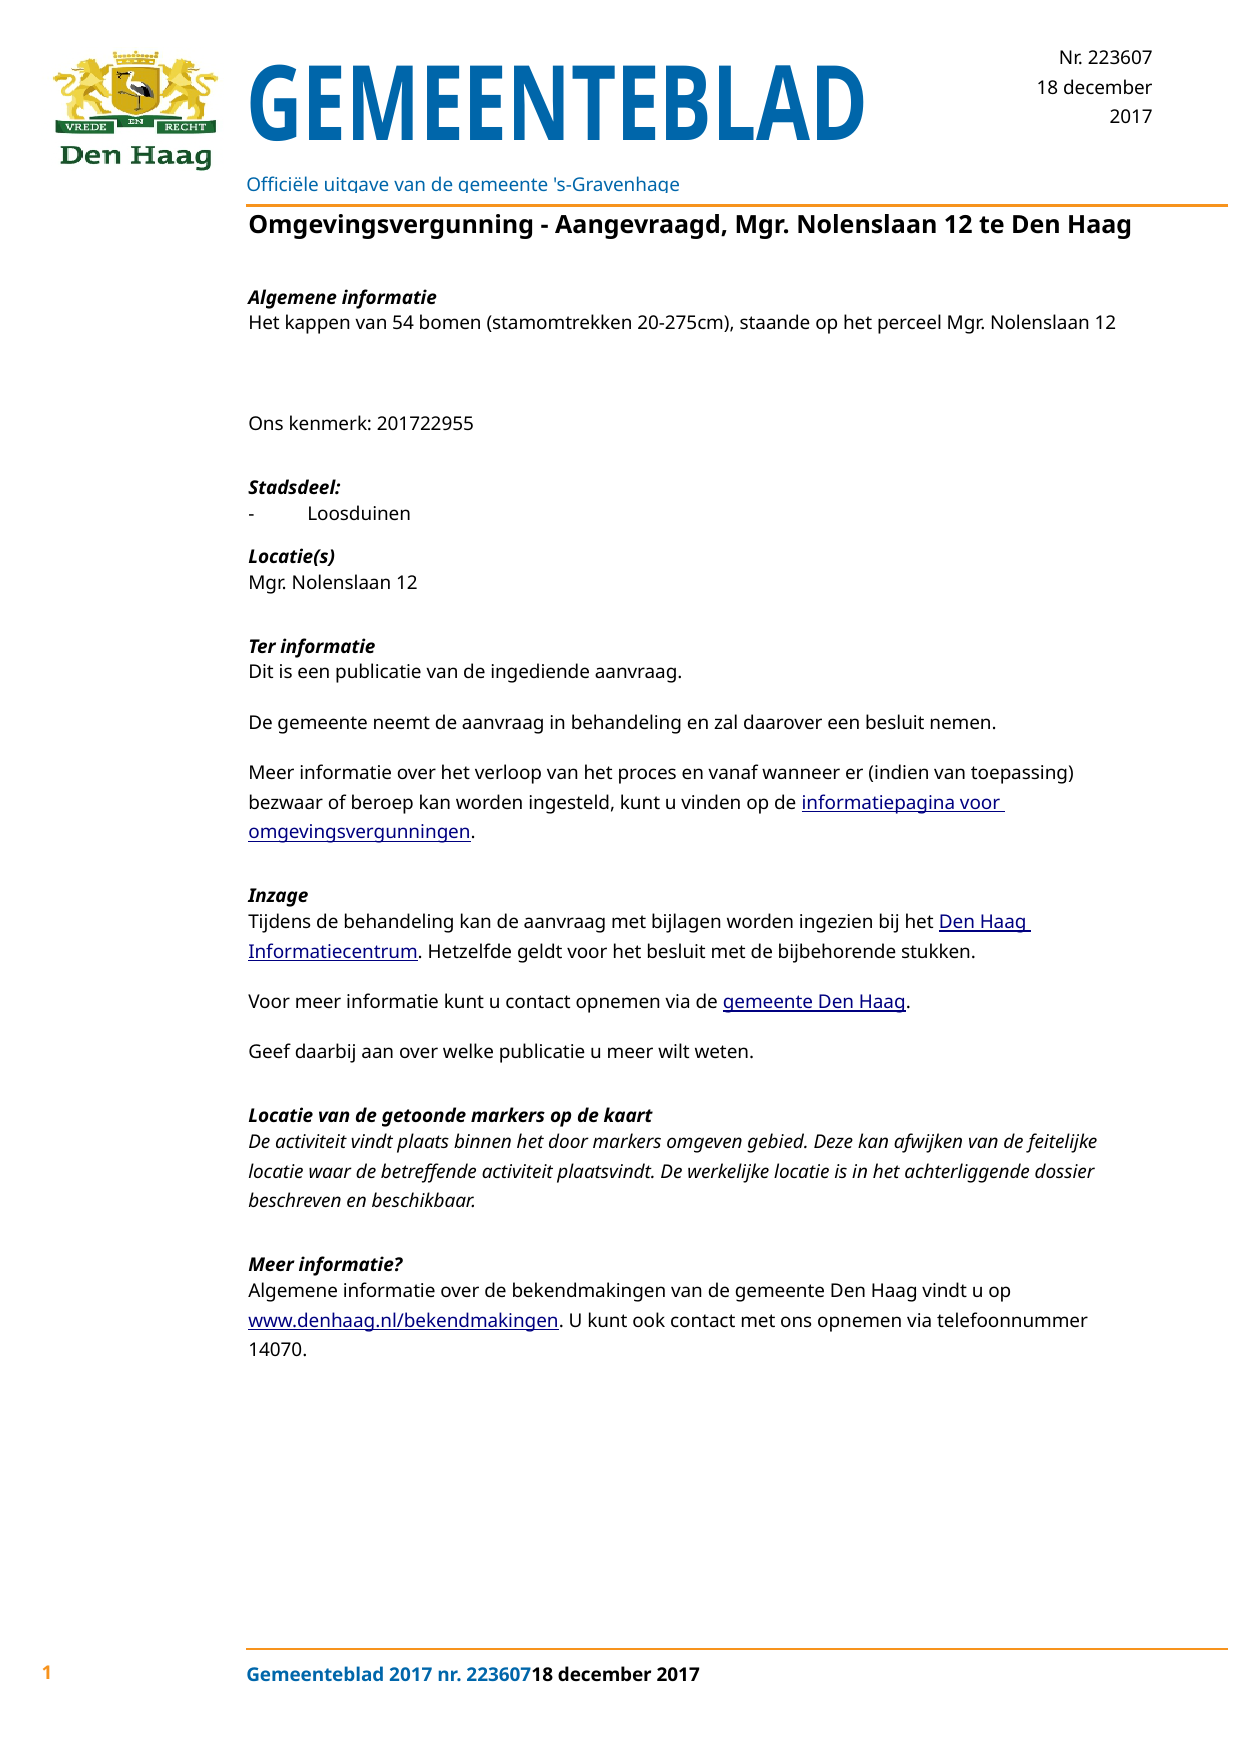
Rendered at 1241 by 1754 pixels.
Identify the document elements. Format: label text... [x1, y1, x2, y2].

text Voor meer informatie kunt u contact opnemen via de gemeente Den Haag. [248, 988, 1152, 1014]
text De activiteit vindt plaats binnen het door markers omgeven gebied. Deze kan afwijken van de feitelijke locatie waar de betreffende activiteit plaatsvindt. De werkelijke locatie is in het achterliggende dossier beschreven en beschikbaar. [248, 1128, 1152, 1213]
text Meer informatie? [248, 1252, 1152, 1277]
text Algemene informatie [248, 284, 1152, 309]
text Ter informatie [248, 633, 1152, 659]
text Locatie(s) [248, 543, 1152, 569]
text Inzage [248, 883, 1152, 908]
text Dit is een publicatie van de ingediende aanvraag. [248, 659, 1152, 684]
text Geef daarbij aan over welke publicatie u meer wilt weten. [248, 1039, 1152, 1064]
text Locatie van de getoonde markers op de kaart [248, 1103, 1152, 1128]
text Omgevingsvergunning - Aangevraagd, Mgr. Nolenslaan 12 te Den Haag [248, 207, 1152, 241]
text Het kappen van 54 bomen (stamomtrekken 20-275cm), staande op het perceel Mgr. Nolenslaan 12 [248, 309, 1152, 335]
text Algemene informatie over de bekendmakingen van de gemeente Den Haag vindt u op www.denhaag.nl/bekendmakingen. U kunt ook contact met ons opnemen via telefoonnummer 14070. [248, 1277, 1152, 1362]
text De gemeente neemt de aanvraag in behandeling en zal daarover een besluit nemen. [248, 709, 1152, 735]
text Stadsdeel: [248, 474, 1152, 500]
text Ons kenmerk: 201722955 [248, 410, 1152, 436]
text Meer informatie over het verloop van het proces en vanaf wanneer er (indien van toepassing) bezwaar of beroep kan worden ingesteld, kunt u vinden op de informatiepagina voor omgevingsvergunningen. [248, 759, 1152, 844]
text Mgr. Nolenslaan 12 [248, 569, 1152, 595]
list Loosduinen [248, 500, 1152, 526]
picture [41, 47, 231, 172]
text Tijdens de behandeling kan de aanvraag met bijlagen worden ingezien bij het Den Haag Informatiecentrum. Hetzelfde geldt voor het besluit met de bijbehorende stukken. [248, 908, 1152, 964]
